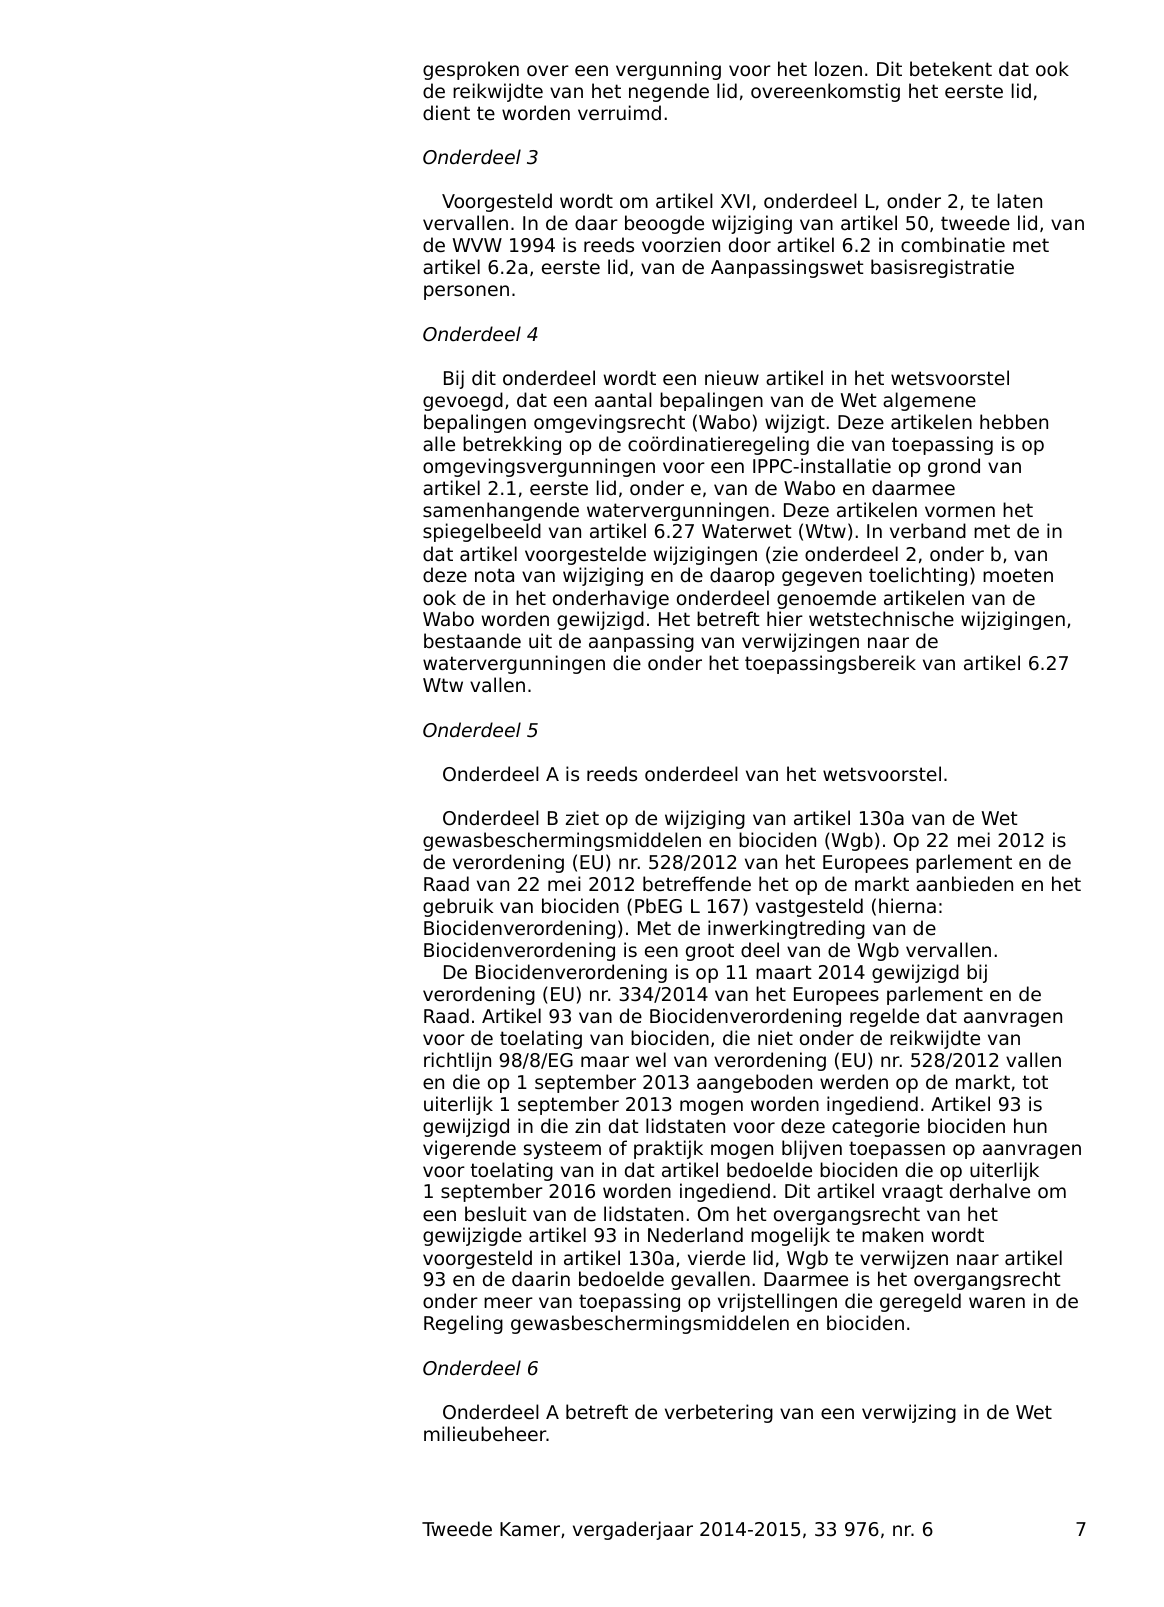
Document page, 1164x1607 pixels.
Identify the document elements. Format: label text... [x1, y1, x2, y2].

subtitle Onderdeel 6 [422, 1357, 1087, 1379]
text Onderdeel A betreft de verbetering van een verwijzing in de Wet milieubeheer. [422, 1402, 1087, 1446]
text Voorgesteld wordt om artikel XVI, onderdeel L, onder 2, te laten vervallen. In de daar beoogde wijziging van artikel 50, tweede lid, van de WVW 1994 is reeds voorzien door artikel 6.2 in combinatie met artikel 6.2a, eerste lid, van de Aanpassingswet basisregistratie personen. [422, 191, 1087, 301]
text De Biocidenverordening is op 11 maart 2014 gewijzigd bij verordening (EU) nr. 334/2014 van het Europees parlement en de Raad. Artikel 93 van de Biocidenverordening regelde dat aanvragen voor de toelating van biociden, die niet onder de reikwijdte van richtlijn 98/8/EG maar wel van verordening (EU) nr. 528/2012 vallen en die op 1 september 2013 aangeboden werden op de markt, tot uiterlijk 1 september 2013 mogen worden ingediend. Artikel 93 is gewijzigd in die zin dat lidstaten voor deze categorie biociden hun vigerende systeem of praktijk mogen blijven toepassen op aanvragen voor toelating van in dat artikel bedoelde biociden die op uiterlijk 1 september 2016 worden ingediend. Dit artikel vraagt derhalve om een besluit van de lidstaten. Om het overgangsrecht van het gewijzigde artikel 93 in Nederland mogelijk te maken wordt voorgesteld in artikel 130a, vierde lid, Wgb te verwijzen naar artikel 93 en de daarin bedoelde gevallen. Daarmee is het overgangsrecht onder meer van toepassing op vrijstellingen die geregeld waren in de Regeling gewasbeschermingsmiddelen en biociden. [422, 962, 1087, 1335]
text Onderdeel B ziet op de wijziging van artikel 130a van de Wet gewasbeschermingsmiddelen en biociden (Wgb). Op 22 mei 2012 is de verordening (EU) nr. 528/2012 van het Europees parlement en de Raad van 22 mei 2012 betreffende het op de markt aanbieden en het gebruik van biociden (PbEG L 167) vastgesteld (hierna: Biocidenverordening). Met de inwerkingtreding van de Biocidenverordening is een groot deel van de Wgb vervallen. [422, 808, 1087, 962]
text gesproken over een vergunning voor het lozen. Dit betekent dat ook de reikwijdte van het negende lid, overeenkomstig het eerste lid, dient te worden verruimd. [422, 59, 1087, 125]
subtitle Onderdeel 4 [422, 323, 1087, 345]
text Onderdeel A is reeds onderdeel van het wetsvoorstel. [422, 764, 1087, 786]
text Bij dit onderdeel wordt een nieuw artikel in het wetsvoorstel gevoegd, dat een aantal bepalingen van de Wet algemene bepalingen omgevingsrecht (Wabo) wijzigt. Deze artikelen hebben alle betrekking op de coördinatieregeling die van toepassing is op omgevingsvergunningen voor een IPPC-installatie op grond van artikel 2.1, eerste lid, onder e, van de Wabo en daarmee samenhangende watervergunningen. Deze artikelen vormen het spiegelbeeld van artikel 6.27 Waterwet (Wtw). In verband met de in dat artikel voorgestelde wijzigingen (zie onderdeel 2, onder b, van deze nota van wijziging en de daarop gegeven toelichting) moeten ook de in het onderhavige onderdeel genoemde artikelen van de Wabo worden gewijzigd. Het betreft hier wetstechnische wijzigingen, bestaande uit de aanpassing van verwijzingen naar de watervergunningen die onder het toepassingsbereik van artikel 6.27 Wtw vallen. [422, 368, 1087, 697]
subtitle Onderdeel 5 [422, 719, 1087, 741]
subtitle Onderdeel 3 [422, 147, 1087, 169]
